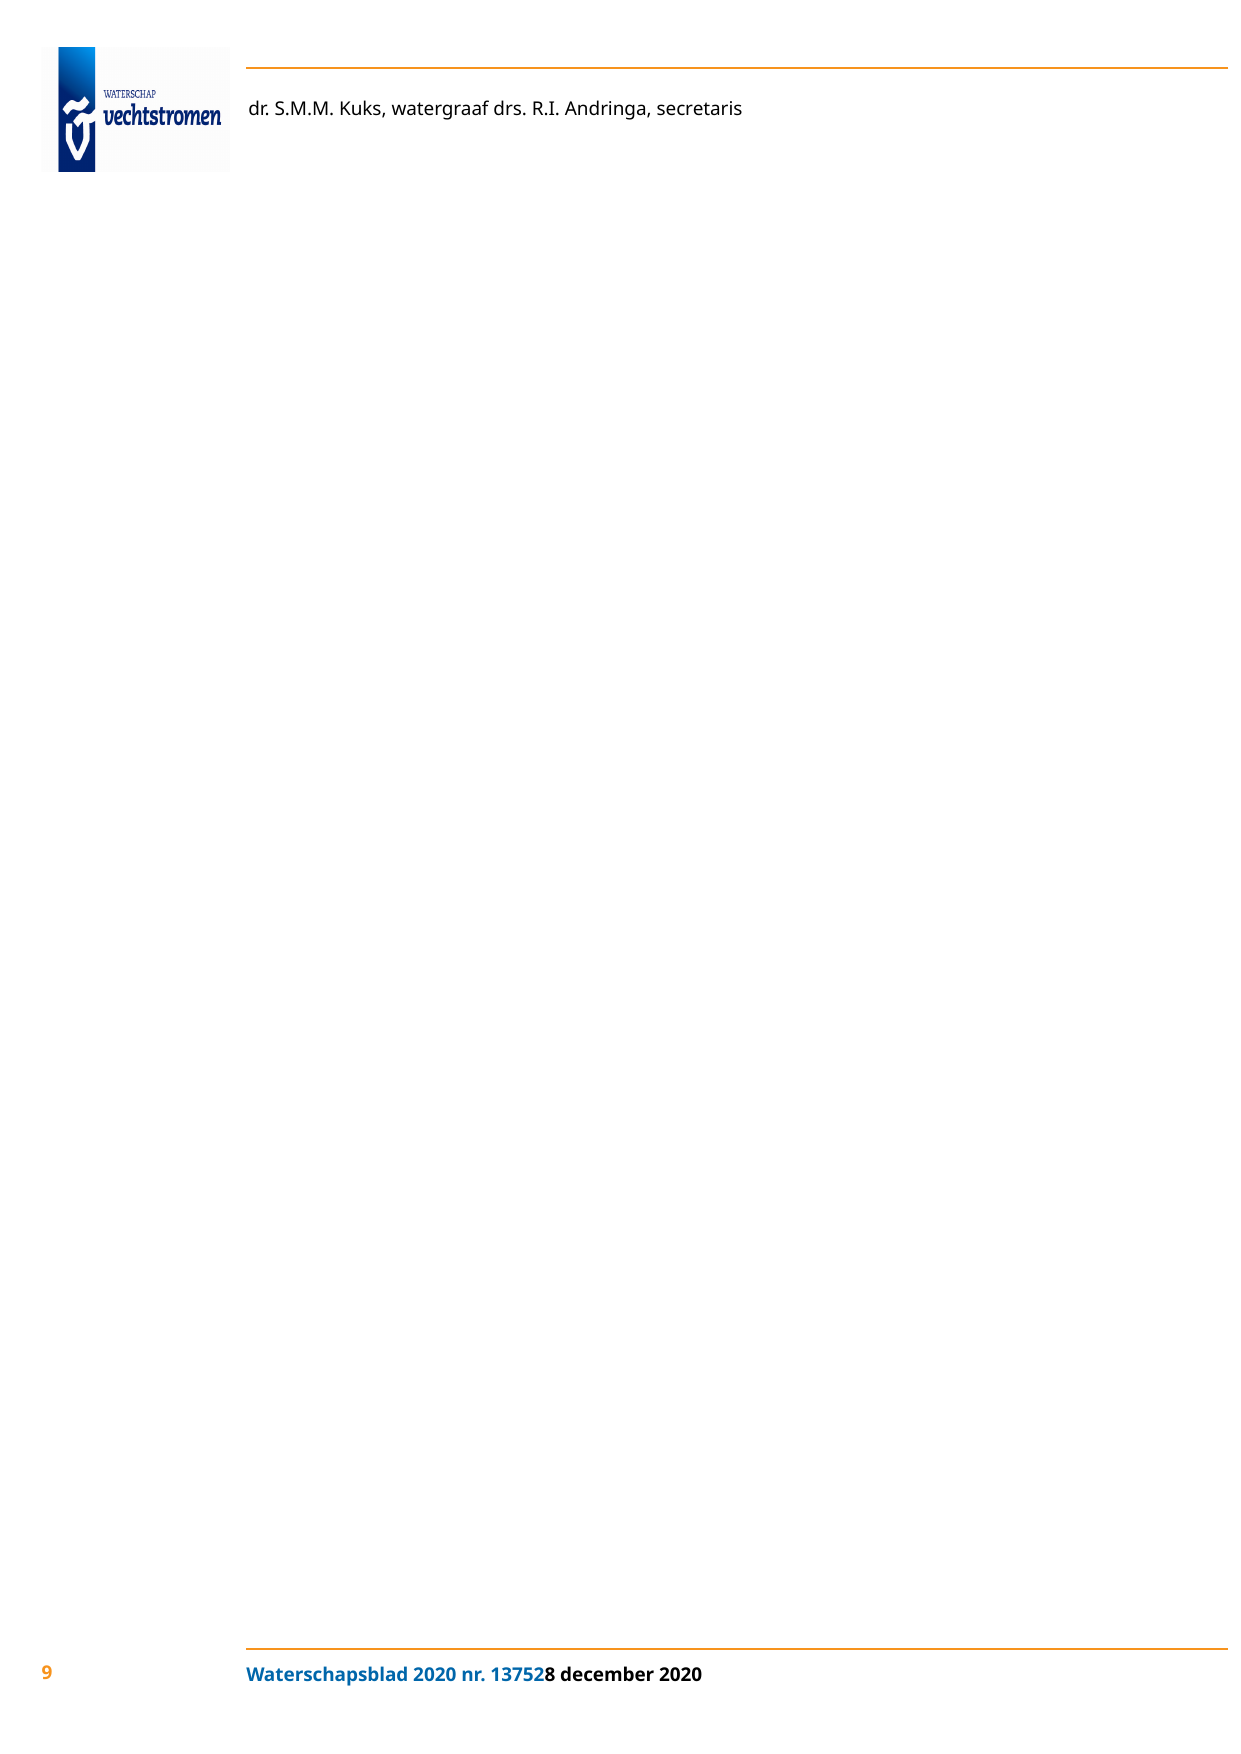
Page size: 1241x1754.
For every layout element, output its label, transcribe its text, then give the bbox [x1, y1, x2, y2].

picture [41, 47, 231, 172]
text dr. S.M.M. Kuks, watergraaf drs. R.I. Andringa, secretaris [248, 95, 1152, 121]
